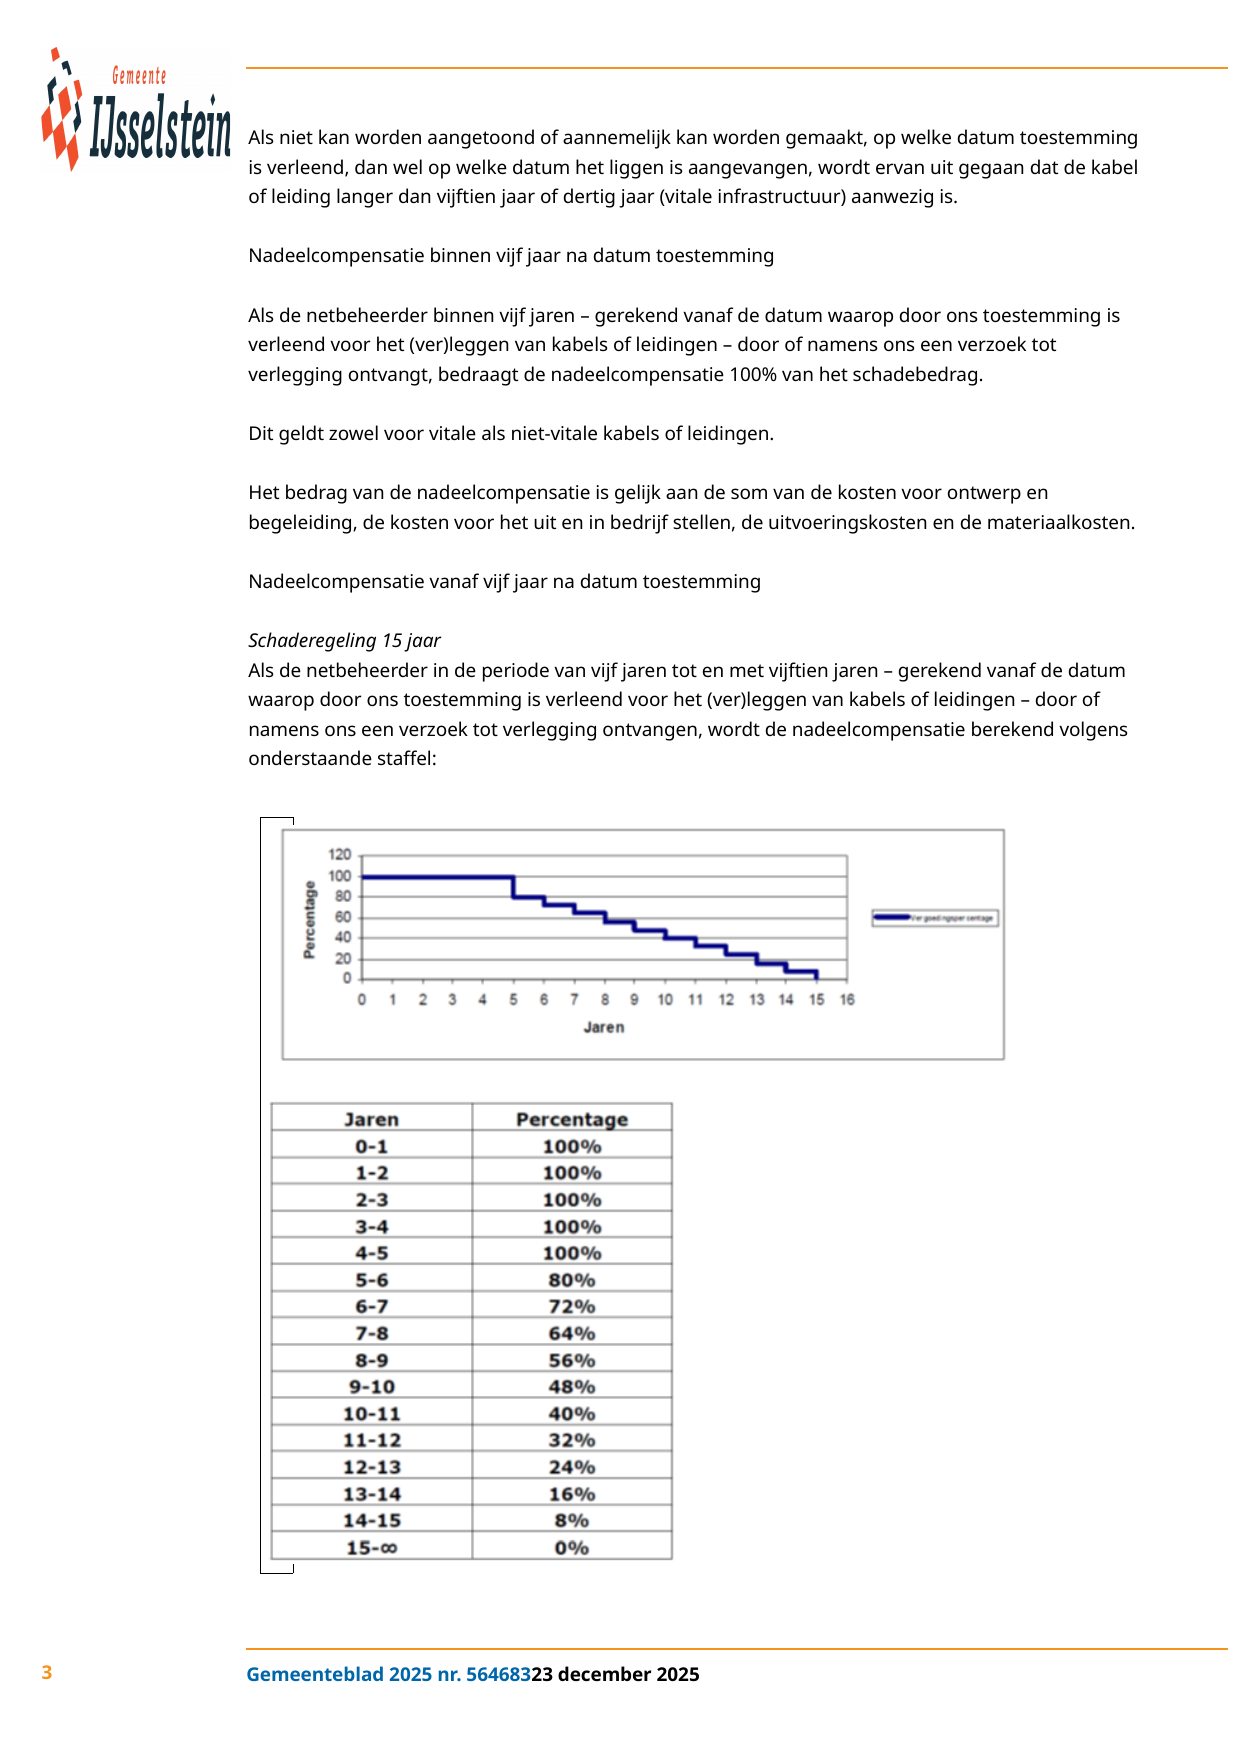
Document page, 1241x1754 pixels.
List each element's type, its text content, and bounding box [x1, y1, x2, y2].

text Nadeelcompensatie vanaf vijf jaar na datum toestemming [248, 568, 1152, 594]
text Het bedrag van de nadeelcompensatie is gelijk aan de som van de kosten voor ontwerp en begeleiding, de kosten voor het uit en in bedrijf stellen, de uitvoeringskosten en de materiaalkosten. [248, 479, 1152, 535]
text Als de netbeheerder binnen vijf jaren – gerekend vanaf de datum waarop door ons toestemming is verleend voor het (ver)leggen van kabels of leidingen – door of namens ons een verzoek tot verlegging ontvangt, bedraagt de nadeelcompensatie 100% van het schadebedrag. [248, 302, 1152, 387]
picture [268, 825, 1008, 1564]
picture [41, 47, 231, 172]
text Dit geldt zowel voor vitale als niet-vitale kabels of leidingen. [248, 420, 1152, 446]
text Nadeelcompensatie binnen vijf jaar na datum toestemming [248, 243, 1152, 268]
text Als niet kan worden aangetoond of aannemelijk kan worden gemaakt, op welke datum toestemming is verleend, dan wel op welke datum het liggen is aangevangen, wordt ervan uit gegaan dat de kabel of leiding langer dan vijftien jaar of dertig jaar (vitale infrastructuur) aanwezig is. [248, 124, 1152, 209]
text Schaderegeling 15 jaar [248, 627, 1152, 653]
text Als de netbeheerder in de periode van vijf jaren tot en met vijftien jaren – gerekend vanaf de datum waarop door ons toestemming is verleend voor het (ver)leggen van kabels of leidingen – door of namens ons een verzoek tot verlegging ontvangen, wordt de nadeelcompensatie berekend volgens onderstaande staffel: [248, 657, 1152, 771]
